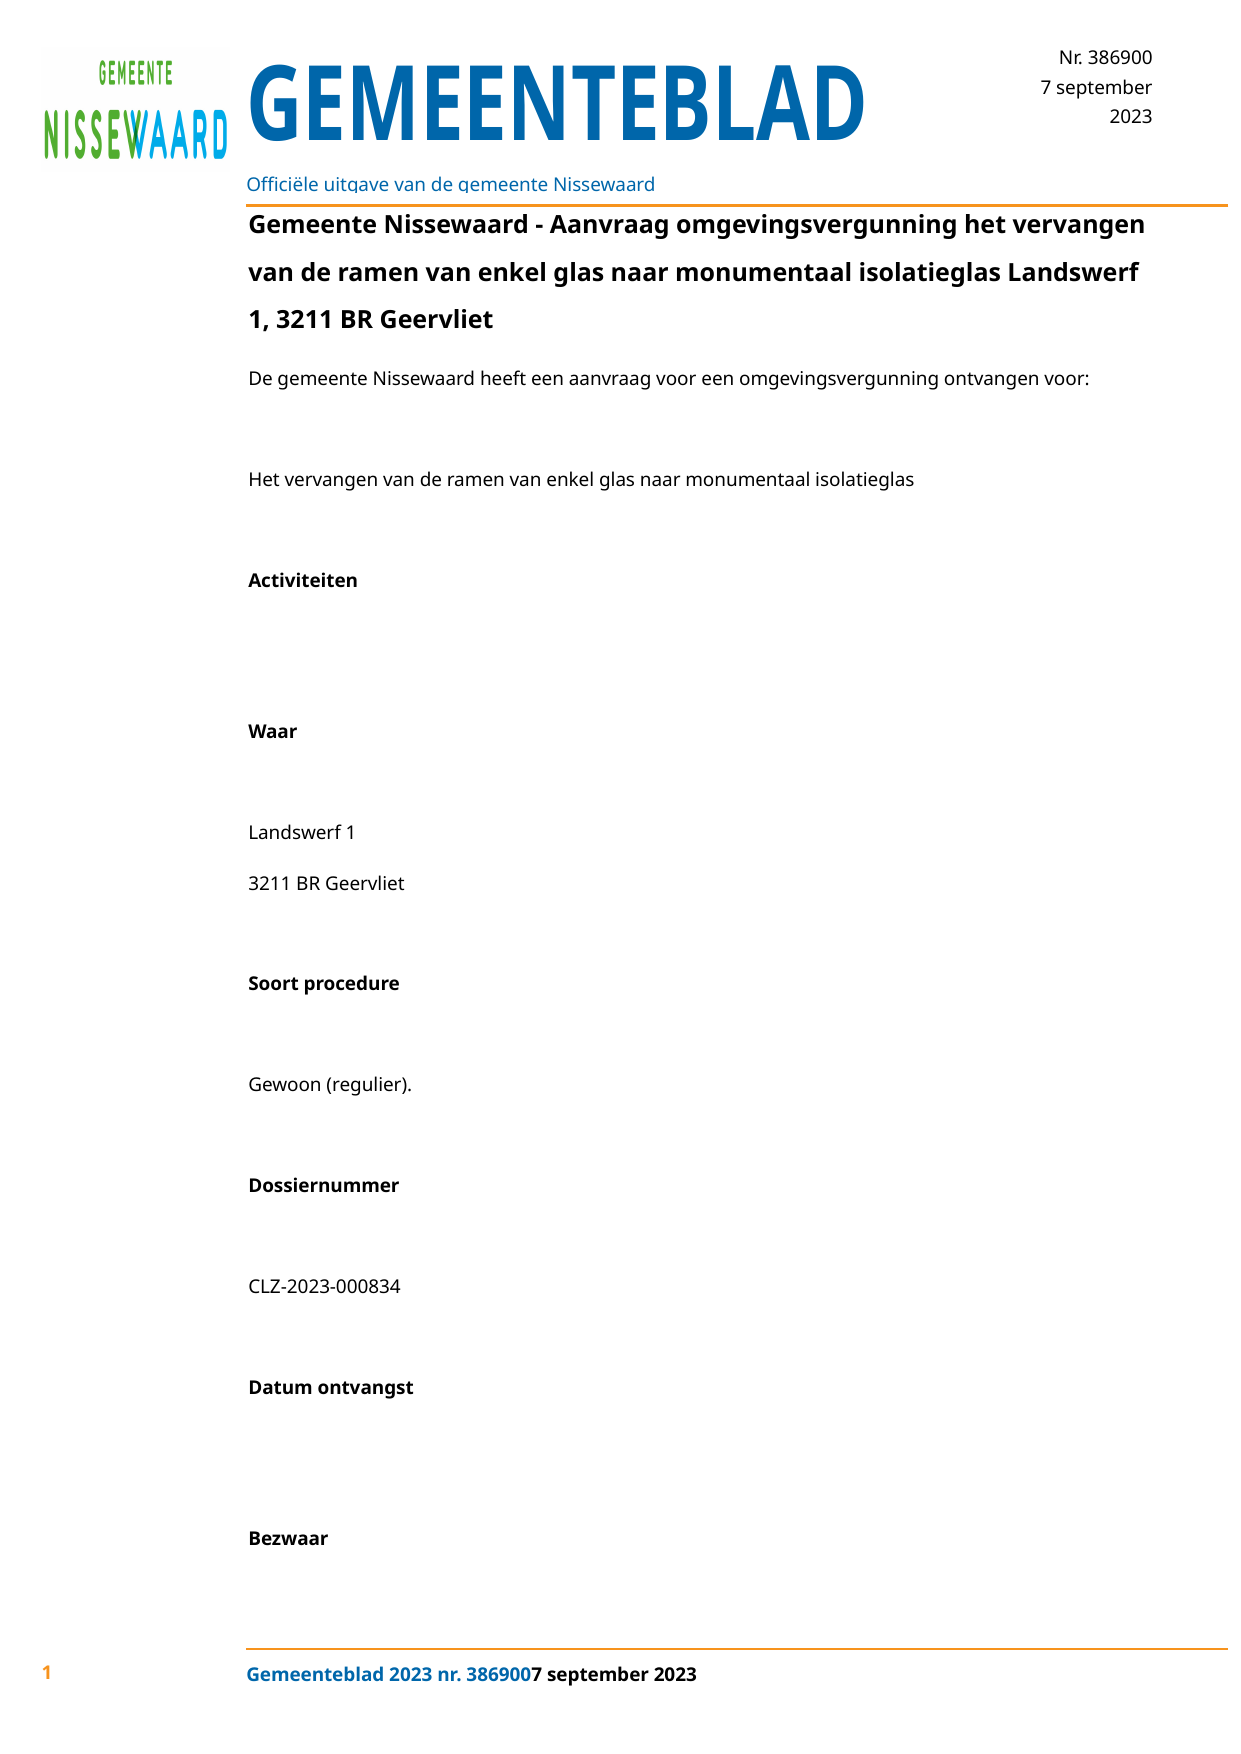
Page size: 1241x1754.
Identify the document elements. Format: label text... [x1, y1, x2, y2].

text CLZ-2023-000834 [248, 1273, 1152, 1299]
text Dossiernummer [248, 1172, 1152, 1198]
text Landswerf 1 [248, 819, 1152, 845]
text 3211 BR Geervliet [248, 870, 1152, 895]
text Het vervangen van de ramen van enkel glas naar monumentaal isolatieglas [248, 466, 1152, 492]
text Soort procedure [248, 971, 1152, 996]
text Activiteiten [248, 567, 1152, 593]
text Datum ontvangst [248, 1374, 1152, 1399]
picture [41, 47, 231, 172]
text Waar [248, 718, 1152, 744]
text Gemeente Nissewaard - Aanvraag omgevingsvergunning het vervangen van de ramen van enkel glas naar monumentaal isolatieglas Landswerf 1, 3211 BR Geervliet [248, 207, 1152, 336]
text Gewoon (regulier). [248, 1071, 1152, 1097]
text Bezwaar [248, 1525, 1152, 1551]
text De gemeente Nissewaard heeft een aanvraag voor een omgevingsvergunning ontvangen voor: [248, 366, 1152, 391]
